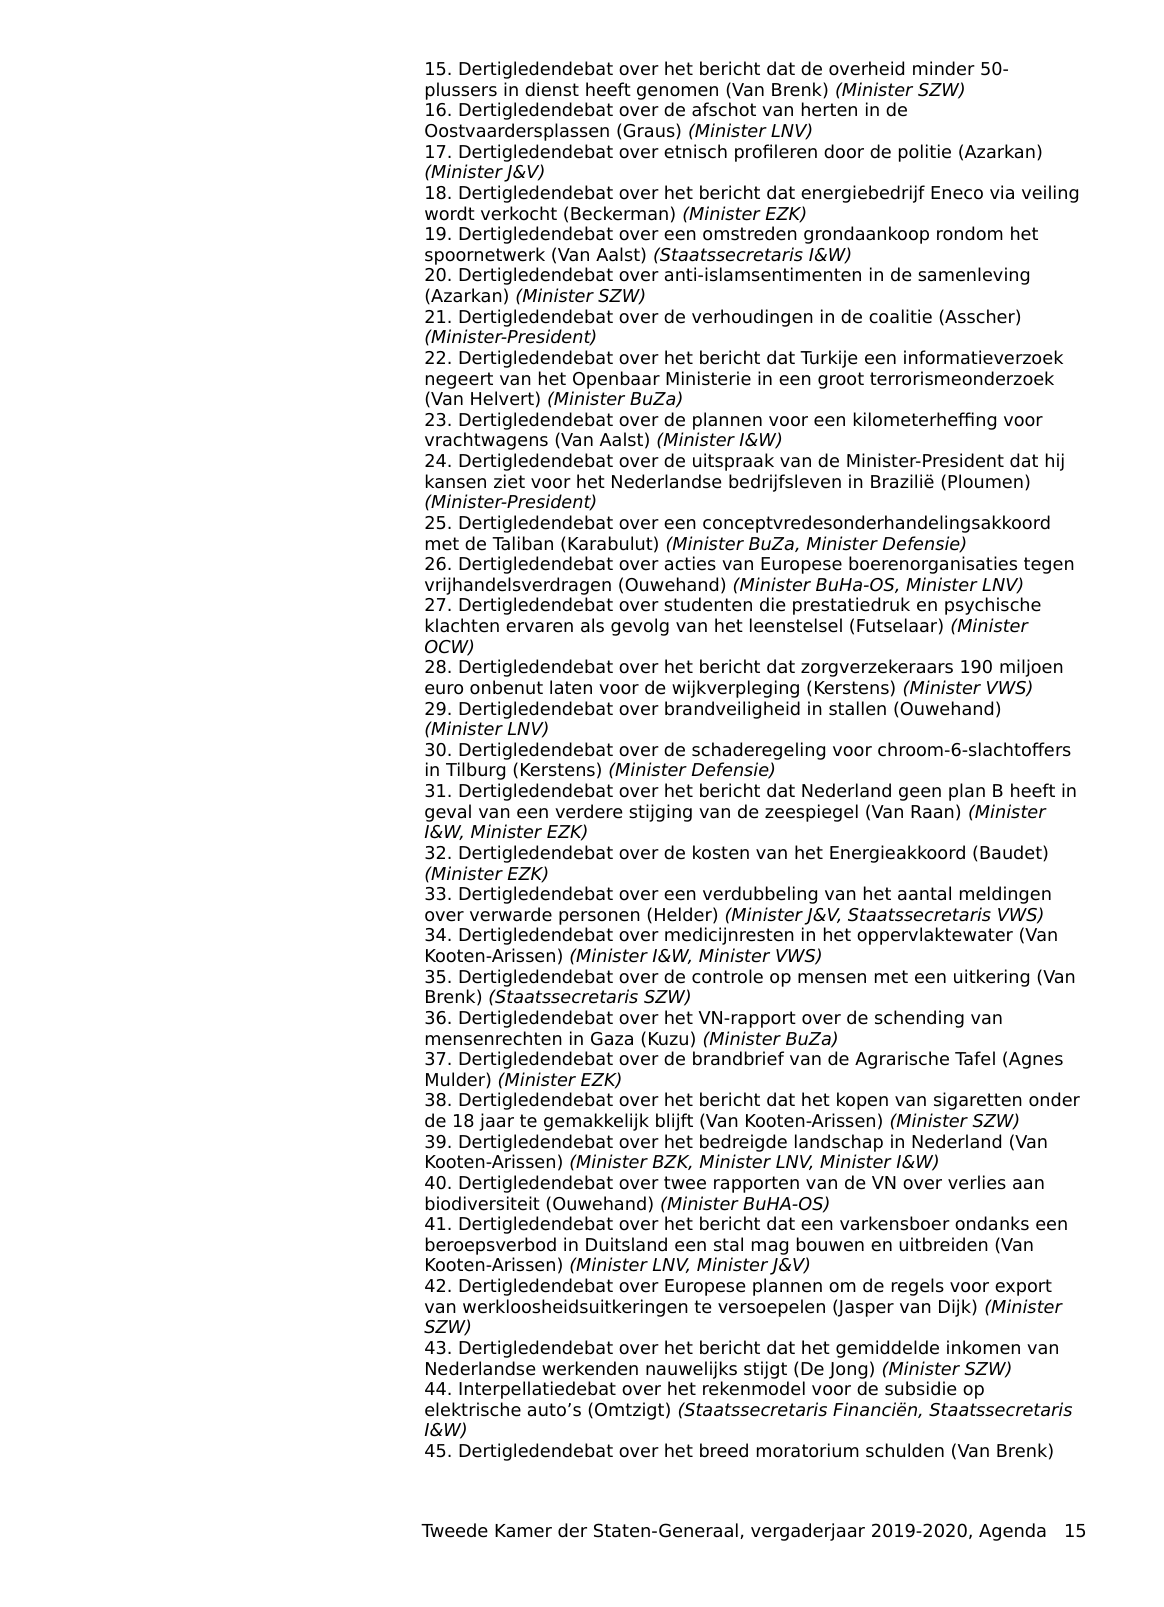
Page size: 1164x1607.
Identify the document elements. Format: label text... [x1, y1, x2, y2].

table_cell 20. Dertigledendebat over anti-islamsentimenten in de samenleving (Azarkan) (Minister SZW) [418, 265, 1087, 307]
table_cell 38. Dertigledendebat over het bericht dat het kopen van sigaretten onder de 18 jaar te gemakkelijk blijft (Van Kooten-Arissen) (Minister SZW) [418, 1090, 1087, 1132]
table_cell [401, 307, 418, 348]
table_cell 32. Dertigledendebat over de kosten van het Energieakkoord (Baudet) (Minister EZK) [418, 843, 1087, 884]
table_cell [77, 265, 401, 307]
table_cell [401, 224, 418, 265]
table_cell [77, 224, 401, 265]
table_cell [401, 1276, 418, 1338]
table_cell [77, 183, 401, 224]
table_cell 43. Dertigledendebat over het bericht dat het gemiddelde inkomen van Nederlandse werkenden nauwelijks stijgt (De Jong) (Minister SZW) [418, 1338, 1087, 1379]
table_cell 40. Dertigledendebat over twee rapporten van de VN over verlies aan biodiversiteit (Ouwehand) (Minister BuHA-OS) [418, 1173, 1087, 1214]
table_cell [77, 884, 401, 925]
table_cell [77, 967, 401, 1008]
table_cell [77, 595, 401, 657]
table_cell [77, 142, 401, 183]
table_cell [77, 1338, 401, 1379]
table_cell [77, 410, 401, 451]
table_cell [401, 265, 418, 307]
table_cell [77, 1276, 401, 1338]
table_cell [77, 1441, 401, 1462]
table_cell [401, 595, 418, 657]
table_cell [401, 1090, 418, 1132]
table_cell [401, 513, 418, 554]
table_cell [401, 843, 418, 884]
table_cell [77, 100, 401, 142]
table_cell 18. Dertigledendebat over het bericht dat energiebedrijf Eneco via veiling wordt verkocht (Beckerman) (Minister EZK) [418, 183, 1087, 224]
table_cell [77, 59, 401, 100]
table_cell [401, 410, 418, 451]
table_cell 36. Dertigledendebat over het VN-rapport over de schending van mensenrechten in Gaza (Kuzu) (Minister BuZa) [418, 1008, 1087, 1049]
table_cell [401, 1008, 418, 1049]
table_cell [77, 1173, 401, 1214]
table_cell [401, 1441, 418, 1462]
table_cell [401, 1379, 418, 1441]
table_cell 22. Dertigledendebat over het bericht dat Turkije een informatieverzoek negeert van het Openbaar Ministerie in een groot terrorismeonderzoek (Van Helvert) (Minister BuZa) [418, 348, 1087, 410]
table_cell 31. Dertigledendebat over het bericht dat Nederland geen plan B heeft in geval van een verdere stijging van de zeespiegel (Van Raan) (Minister I&W, Minister EZK) [418, 781, 1087, 843]
table_cell 15. Dertigledendebat over het bericht dat de overheid minder 50-plussers in dienst heeft genomen (Van Brenk) (Minister SZW) [418, 59, 1087, 100]
table_cell [401, 59, 418, 100]
table_cell 29. Dertigledendebat over brandveiligheid in stallen (Ouwehand) (Minister LNV) [418, 699, 1087, 740]
table_cell [77, 451, 401, 513]
table_cell 24. Dertigledendebat over de uitspraak van de Minister-President dat hij kansen ziet voor het Nederlandse bedrijfsleven in Brazilië (Ploumen) (Minister-President) [418, 451, 1087, 513]
table_cell [77, 554, 401, 595]
table_cell [401, 1338, 418, 1379]
table_cell 42. Dertigledendebat over Europese plannen om de regels voor export van werkloosheidsuitkeringen te versoepelen (Jasper van Dijk) (Minister SZW) [418, 1276, 1087, 1338]
table_cell 45. Dertigledendebat over het breed moratorium schulden (Van Brenk) [418, 1441, 1087, 1462]
table_cell [401, 884, 418, 925]
table_cell 21. Dertigledendebat over de verhoudingen in de coalitie (Asscher) (Minister-President) [418, 307, 1087, 348]
table_cell 33. Dertigledendebat over een verdubbeling van het aantal meldingen over verwarde personen (Helder) (Minister J&V, Staatssecretaris VWS) [418, 884, 1087, 925]
table_cell [77, 307, 401, 348]
table_cell [77, 348, 401, 410]
table_cell [401, 348, 418, 410]
table_cell 35. Dertigledendebat over de controle op mensen met een uitkering (Van Brenk) (Staatssecretaris SZW) [418, 967, 1087, 1008]
table_cell 39. Dertigledendebat over het bedreigde landschap in Nederland (Van Kooten-Arissen) (Minister BZK, Minister LNV, Minister I&W) [418, 1132, 1087, 1173]
table_cell 34. Dertigledendebat over medicijnresten in het oppervlaktewater (Van Kooten-Arissen) (Minister I&W, Minister VWS) [418, 925, 1087, 967]
table_cell 19. Dertigledendebat over een omstreden grondaankoop rondom het spoornetwerk (Van Aalst) (Staatssecretaris I&W) [418, 224, 1087, 265]
table_cell [77, 925, 401, 967]
table_cell 30. Dertigledendebat over de schaderegeling voor chroom-6-slachtoffers in Tilburg (Kerstens) (Minister Defensie) [418, 740, 1087, 781]
table_cell [401, 781, 418, 843]
table_cell [77, 781, 401, 843]
table_cell 26. Dertigledendebat over acties van Europese boerenorganisaties tegen vrijhandelsverdragen (Ouwehand) (Minister BuHa-OS, Minister LNV) [418, 554, 1087, 595]
table_cell [401, 1132, 418, 1173]
table_cell [401, 451, 418, 513]
table_cell [401, 142, 418, 183]
table_cell [401, 1049, 418, 1090]
table_cell [401, 967, 418, 1008]
table_cell 28. Dertigledendebat over het bericht dat zorgverzekeraars 190 miljoen euro onbenut laten voor de wijkverpleging (Kerstens) (Minister VWS) [418, 657, 1087, 698]
table_cell 25. Dertigledendebat over een conceptvredesonderhandelingsakkoord met de Taliban (Karabulut) (Minister BuZa, Minister Defensie) [418, 513, 1087, 554]
table_cell [77, 1008, 401, 1049]
table_cell [77, 657, 401, 698]
table_cell [77, 699, 401, 740]
table_cell [77, 513, 401, 554]
table_cell [401, 1173, 418, 1214]
table_cell [77, 1049, 401, 1090]
table_cell [77, 1132, 401, 1173]
table_cell [401, 740, 418, 781]
table_cell [77, 843, 401, 884]
table_cell [77, 1214, 401, 1276]
table_cell 44. Interpellatiedebat over het rekenmodel voor de subsidie op elektrische auto’s (Omtzigt) (Staatssecretaris Financiën, Staatssecretaris I&W) [418, 1379, 1087, 1441]
table_cell [401, 183, 418, 224]
table_cell [401, 1214, 418, 1276]
table_cell 41. Dertigledendebat over het bericht dat een varkensboer ondanks een beroepsverbod in Duitsland een stal mag bouwen en uitbreiden (Van Kooten-Arissen) (Minister LNV, Minister J&V) [418, 1214, 1087, 1276]
table_cell 37. Dertigledendebat over de brandbrief van de Agrarische Tafel (Agnes Mulder) (Minister EZK) [418, 1049, 1087, 1090]
table_cell [401, 100, 418, 142]
table_cell [77, 1379, 401, 1441]
table_cell 16. Dertigledendebat over de afschot van herten in de Oostvaardersplassen (Graus) (Minister LNV) [418, 100, 1087, 142]
table_cell 27. Dertigledendebat over studenten die prestatiedruk en psychische klachten ervaren als gevolg van het leenstelsel (Futselaar) (Minister OCW) [418, 595, 1087, 657]
table_cell [401, 657, 418, 698]
table_cell 17. Dertigledendebat over etnisch profileren door de politie (Azarkan) (Minister J&V) [418, 142, 1087, 183]
table_cell 23. Dertigledendebat over de plannen voor een kilometerheffing voor vrachtwagens (Van Aalst) (Minister I&W) [418, 410, 1087, 451]
table_cell [77, 1090, 401, 1132]
table_cell [401, 925, 418, 967]
table_cell [77, 740, 401, 781]
table_cell [401, 554, 418, 595]
table_cell [401, 699, 418, 740]
